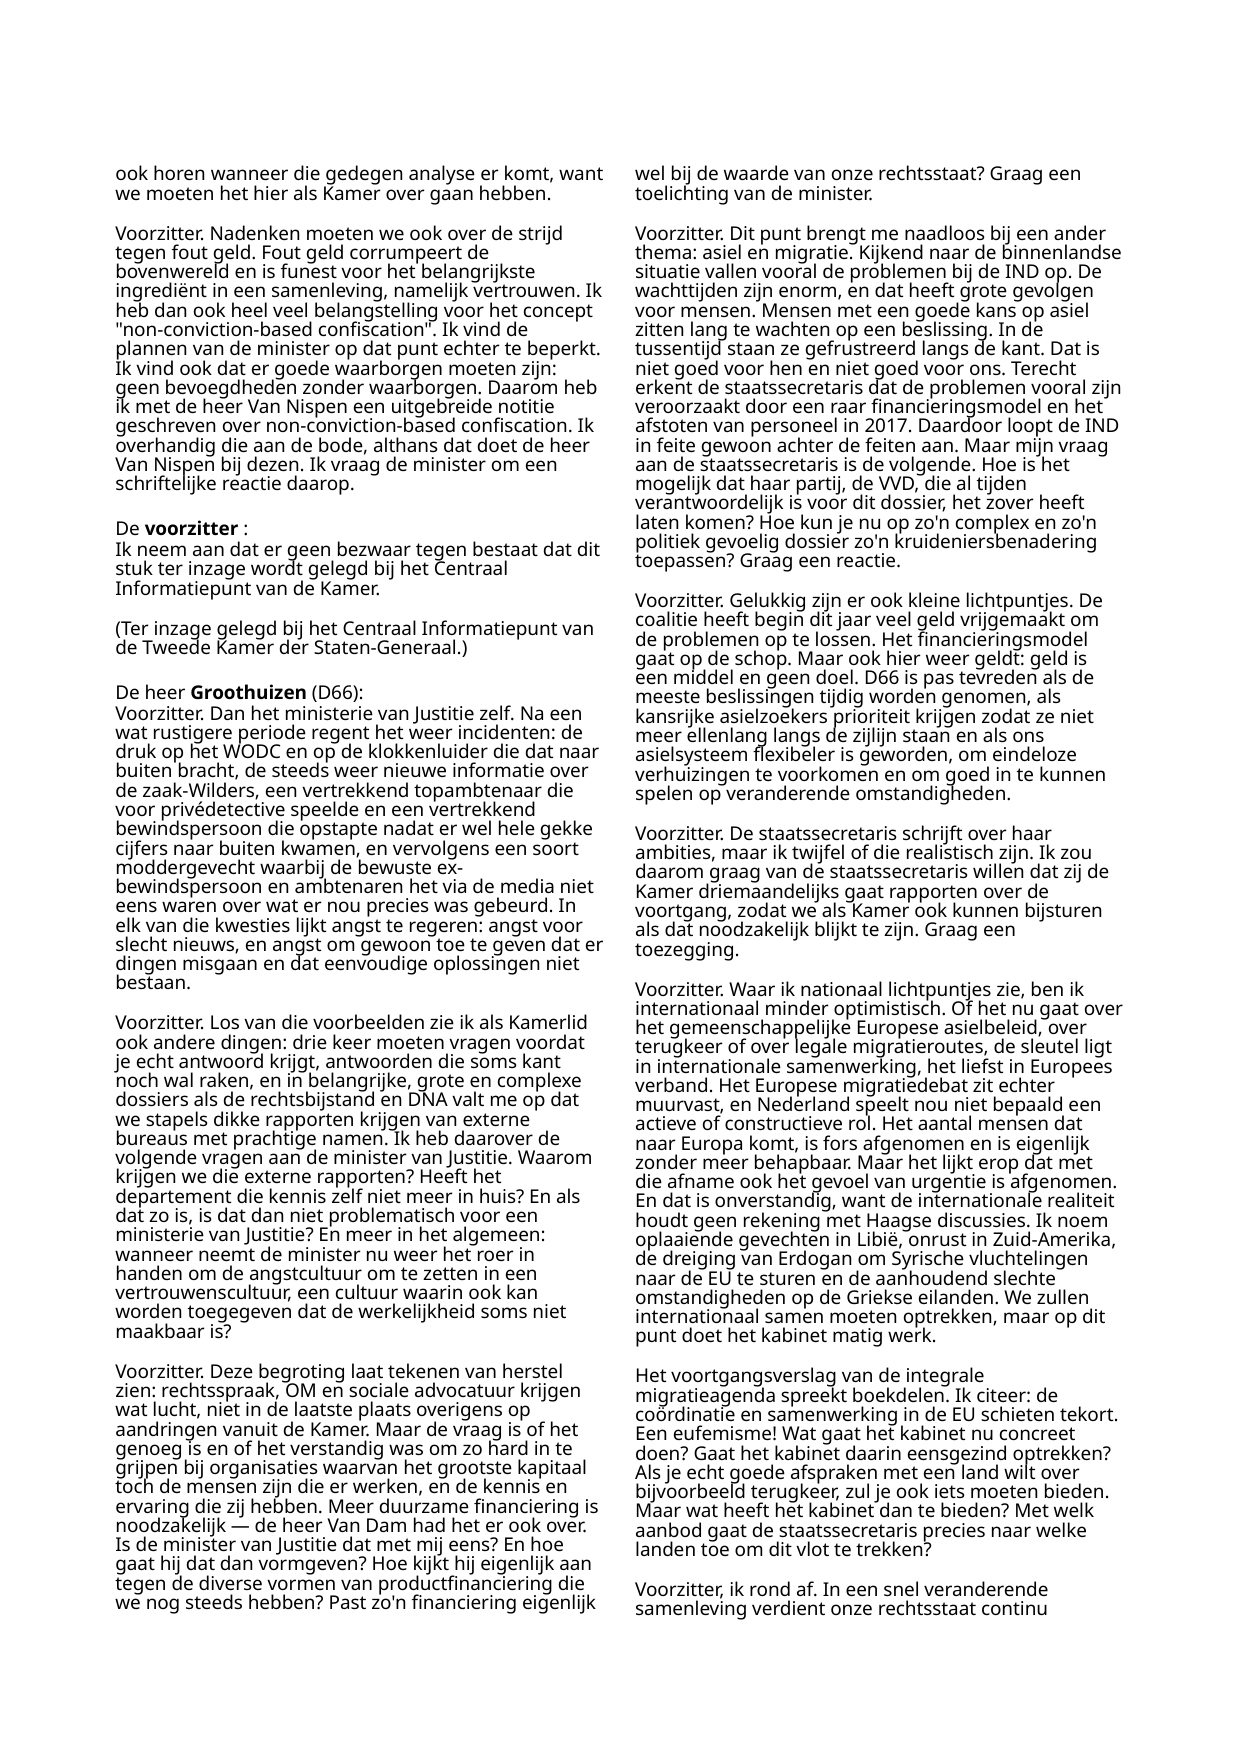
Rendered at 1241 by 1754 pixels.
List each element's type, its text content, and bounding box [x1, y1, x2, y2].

text Voorzitter. Gelukkig zijn er ook kleine lichtpuntjes. De coalitie heeft begin dit jaar veel geld vrijgemaakt om de problemen op te lossen. Het financieringsmodel gaat op de schop. Maar ook hier weer geldt: geld is een middel en geen doel. D66 is pas tevreden als de meeste beslissingen tijdig worden genomen, als kansrijke asielzoekers prioriteit krijgen zodat ze niet meer ellenlang langs de zijlijn staan en als ons asielsysteem flexibeler is geworden, om eindeloze verhuizingen te voorkomen en om goed in te kunnen spelen op veranderende omstandigheden. [635, 592, 1125, 804]
text Voorzitter, ik rond af. In een snel veranderende samenleving verdient onze rechtsstaat continu [635, 1581, 1125, 1619]
text Voorzitter. Nadenken moeten we ook over de strijd tegen fout geld. Fout geld corrumpeert de bovenwereld en is funest voor het belangrijkste ingrediënt in een samenleving, namelijk vertrouwen. Ik heb dan ook heel veel belangstelling voor het concept "non-conviction-based confiscation". Ik vind de plannen van de minister op dat punt echter te beperkt. Ik vind ook dat er goede waarborgen moeten zijn: geen bevoegdheden zonder waarborgen. Daarom heb ik met de heer Van Nispen een uitgebreide notitie geschreven over non-conviction-based confiscation. Ik overhandig die aan de bode, althans dat doet de heer Van Nispen bij dezen. Ik vraag de minister om een schriftelijke reactie daarop. [115, 224, 605, 494]
text wel bij de waarde van onze rechtsstaat? Graag een toelichting van de minister. [635, 165, 1125, 204]
text Het voortgangsverslag van de integrale migratieagenda spreekt boekdelen. Ik citeer: de coördinatie en samenwerking in de EU schieten tekort. Een eufemisme! Wat gaat het kabinet nu concreet doen? Gaat het kabinet daarin eensgezind optrekken? Als je echt goede afspraken met een land wilt over bijvoorbeeld terugkeer, zul je ook iets moeten bieden. Maar wat heeft het kabinet dan te bieden? Met welk aanbod gaat de staatssecretaris precies naar welke landen toe om dit vlot te trekken? [635, 1367, 1125, 1560]
text Voorzitter. Dan het ministerie van Justitie zelf. Na een wat rustigere periode regent het weer incidenten: de druk op het WODC en op de klokkenluider die dat naar buiten bracht, de steeds weer nieuwe informatie over de zaak-Wilders, een vertrekkend topambtenaar die voor privédetective speelde en een vertrekkend bewindspersoon die opstapte nadat er wel hele gekke cijfers naar buiten kwamen, en vervolgens een soort moddergevecht waarbij de bewuste ex-bewindspersoon en ambtenaren het via de media niet eens waren over wat er nou precies was gebeurd. In elk van die kwesties lijkt angst te regeren: angst voor slecht nieuws, en angst om gewoon toe te geven dat er dingen misgaan en dat eenvoudige oplossingen niet bestaan. [115, 704, 605, 994]
text Voorzitter. Waar ik nationaal lichtpuntjes zie, ben ik internationaal minder optimistisch. Of het nu gaat over het gemeenschappelijke Europese asielbeleid, over terugkeer of over legale migratieroutes, de sleutel ligt in internationale samenwerking, het liefst in Europees verband. Het Europese migratiedebat zit echter muurvast, en Nederland speelt nou niet bepaald een actieve of constructieve rol. Het aantal mensen dat naar Europa komt, is fors afgenomen en is eigenlijk zonder meer behapbaar. Maar het lijkt erop dat met die afname ook het gevoel van urgentie is afgenomen. En dat is onverstandig, want de internationale realiteit houdt geen rekening met Haagse discussies. Ik noem oplaaiende gevechten in Libië, onrust in Zuid-Amerika, de dreiging van Erdogan om Syrische vluchtelingen naar de EU te sturen en de aanhoudend slechte omstandigheden op de Griekse eilanden. We zullen internationaal samen moeten optrekken, maar op dit punt doet het kabinet matig werk. [635, 981, 1125, 1347]
text De heer Groothuizen (D66): [115, 679, 605, 704]
text De voorzitter : [115, 515, 605, 541]
text (Ter inzage gelegd bij het Centraal Informatiepunt van de Tweede Kamer der Staten-Generaal.) [115, 619, 605, 658]
text Voorzitter. Deze begroting laat tekenen van herstel zien: rechtsspraak, OM en sociale advocatuur krijgen wat lucht, niet in de laatste plaats overigens op aandringen vanuit de Kamer. Maar de vraag is of het genoeg is en of het verstandig was om zo hard in te grijpen bij organisaties waarvan het grootste kapitaal toch de mensen zijn die er werken, en de kennis en ervaring die zij hebben. Meer duurzame financiering is noodzakelijk — de heer Van Dam had het er ook over. Is de minister van Justitie dat met mij eens? En hoe gaat hij dat dan vormgeven? Hoe kijkt hij eigenlijk aan tegen de diverse vormen van productfinanciering die we nog steeds hebben? Past zo'n financiering eigenlijk [115, 1363, 605, 1613]
text Voorzitter. De staatssecretaris schrijft over haar ambities, maar ik twijfel of die realistisch zijn. Ik zou daarom graag van de staatssecretaris willen dat zij de Kamer driemaandelijks gaat rapporten over de voortgang, zodat we als Kamer ook kunnen bijsturen als dat noodzakelijk blijkt te zijn. Graag een toezegging. [635, 825, 1125, 960]
text ook horen wanneer die gedegen analyse er komt, want we moeten het hier als Kamer over gaan hebben. [115, 165, 605, 204]
text Ik neem aan dat er geen bezwaar tegen bestaat dat dit stuk ter inzage wordt gelegd bij het Centraal Informatiepunt van de Kamer. [115, 541, 605, 599]
text Voorzitter. Dit punt brengt me naadloos bij een ander thema: asiel en migratie. Kijkend naar de binnenlandse situatie vallen vooral de problemen bij de IND op. De wachttijden zijn enorm, en dat heeft grote gevolgen voor mensen. Mensen met een goede kans op asiel zitten lang te wachten op een beslissing. In de tussentijd staan ze gefrustreerd langs de kant. Dat is niet goed voor hen en niet goed voor ons. Terecht erkent de staatssecretaris dat de problemen vooral zijn veroorzaakt door een raar financieringsmodel en het afstoten van personeel in 2017. Daardoor loopt de IND in feite gewoon achter de feiten aan. Maar mijn vraag aan de staatssecretaris is de volgende. Hoe is het mogelijk dat haar partij, de VVD, die al tijden verantwoordelijk is voor dit dossier, het zover heeft laten komen? Hoe kun je nu op zo'n complex en zo'n politiek gevoelig dossier zo'n kruideniersbenadering toepassen? Graag een reactie. [635, 224, 1125, 571]
text Voorzitter. Los van die voorbeelden zie ik als Kamerlid ook andere dingen: drie keer moeten vragen voordat je echt antwoord krijgt, antwoorden die soms kant noch wal raken, en in belangrijke, grote en complexe dossiers als de rechtsbijstand en DNA valt me op dat we stapels dikke rapporten krijgen van externe bureaus met prachtige namen. Ik heb daarover de volgende vragen aan de minister van Justitie. Waarom krijgen we die externe rapporten? Heeft het departement die kennis zelf niet meer in huis? En als dat zo is, is dat dan niet problematisch voor een ministerie van Justitie? En meer in het algemeen: wanneer neemt de minister nu weer het roer in handen om de angstcultuur om te zetten in een vertrouwenscultuur, een cultuur waarin ook kan worden toegegeven dat de werkelijkheid soms niet maakbaar is? [115, 1014, 605, 1342]
